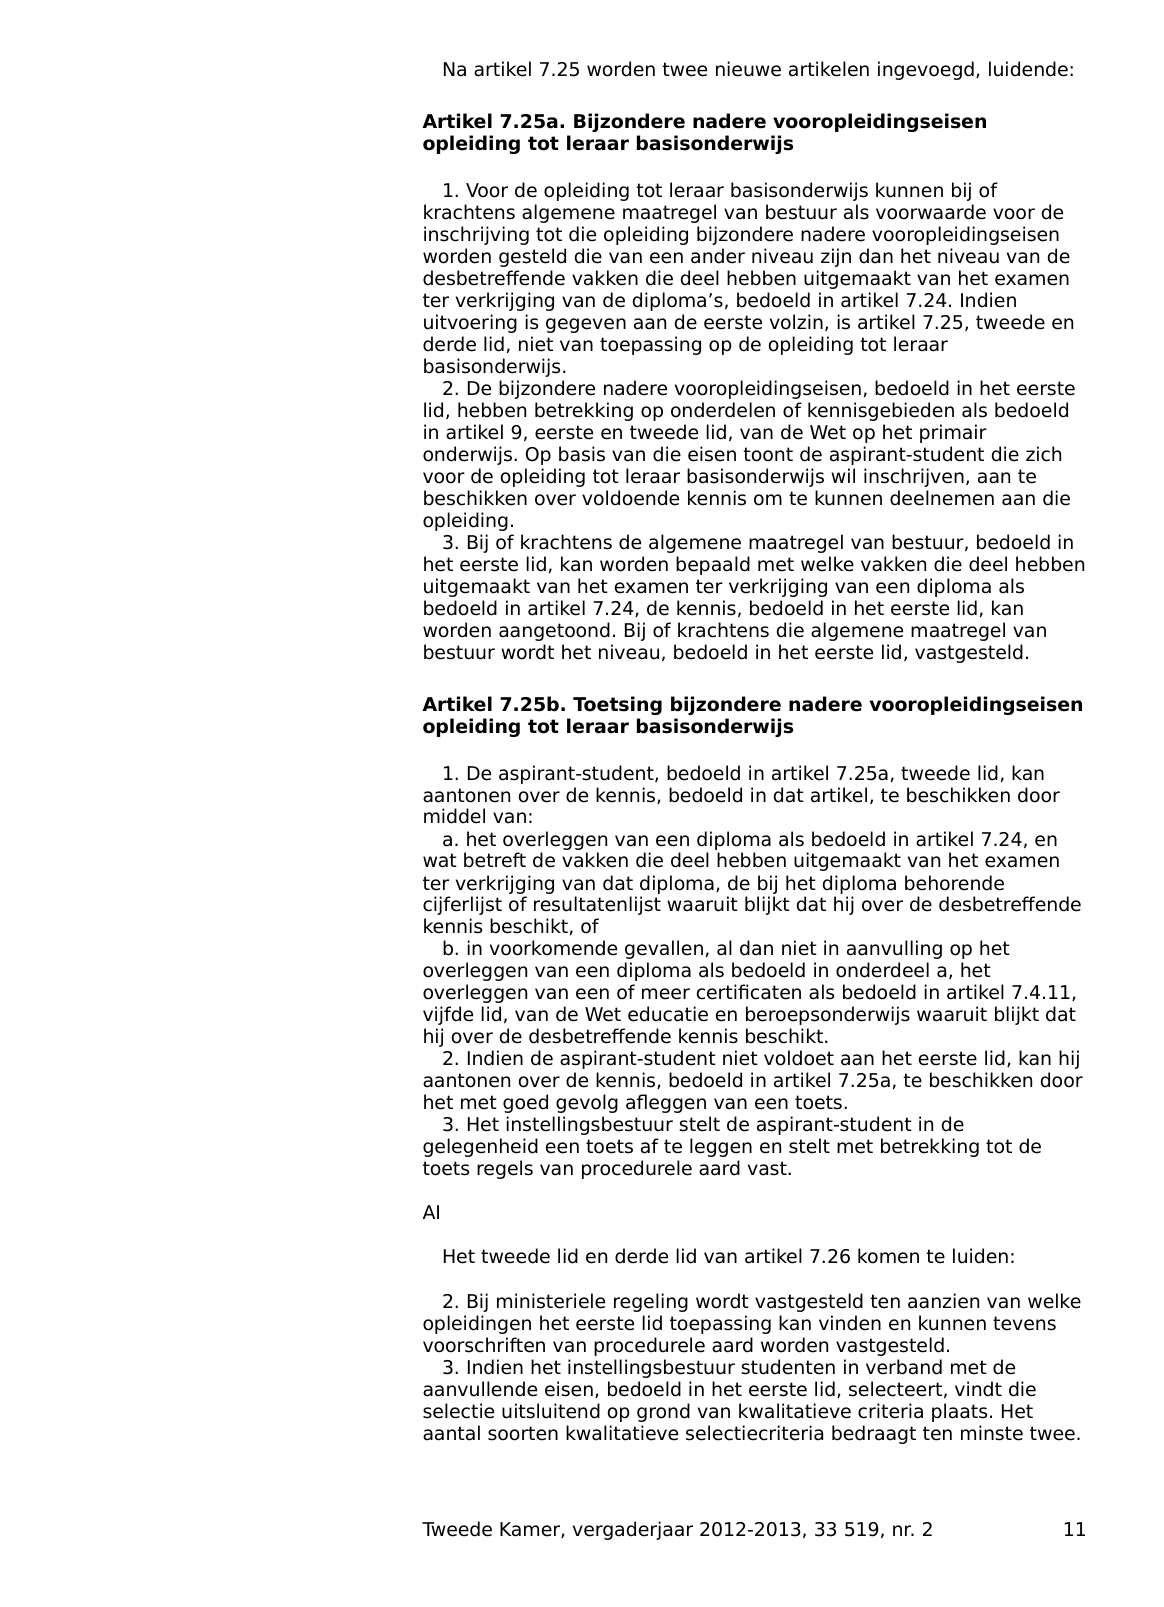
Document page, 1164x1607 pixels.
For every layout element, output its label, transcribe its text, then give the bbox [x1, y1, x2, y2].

text 3. Bij of krachtens de algemene maatregel van bestuur, bedoeld in het eerste lid, kan worden bepaald met welke vakken die deel hebben uitgemaakt van het examen ter verkrijging van een diploma als bedoeld in artikel 7.24, de kennis, bedoeld in het eerste lid, kan worden aangetoond. Bij of krachtens die algemene maatregel van bestuur wordt het niveau, bedoeld in het eerste lid, vastgesteld. [422, 532, 1087, 663]
text Na artikel 7.25 worden twee nieuwe artikelen ingevoegd, luidende: [422, 59, 1087, 81]
text 3. Indien het instellingsbestuur studenten in verband met de aanvullende eisen, bedoeld in het eerste lid, selecteert, vindt die selectie uitsluitend op grond van kwalitatieve criteria plaats. Het aantal soorten kwalitatieve selectiecriteria bedraagt ten minste twee. [422, 1357, 1087, 1444]
text a. het overleggen van een diploma als bedoeld in artikel 7.24, en wat betreft de vakken die deel hebben uitgemaakt van het examen ter verkrijging van dat diploma, de bij het diploma behorende cijferlijst of resultatenlijst waaruit blijkt dat hij over de desbetreffende kennis beschikt, of [422, 828, 1087, 938]
text 2. De bijzondere nadere vooropleidingseisen, bedoeld in het eerste lid, hebben betrekking op onderdelen of kennisgebieden als bedoeld in artikel 9, eerste en tweede lid, van de Wet op het primair onderwijs. Op basis van die eisen toont de aspirant-student die zich voor de opleiding tot leraar basisonderwijs wil inschrijven, aan te beschikken over voldoende kennis om te kunnen deelnemen aan die opleiding. [422, 378, 1087, 532]
subtitle Artikel 7.25a. Bijzondere nadere vooropleidingseisen opleiding tot leraar basisonderwijs [422, 111, 1087, 155]
text AI [422, 1202, 1087, 1224]
text b. in voorkomende gevallen, al dan niet in aanvulling op het overleggen van een diploma als bedoeld in onderdeel a, het overleggen van een of meer certificaten als bedoeld in artikel 7.4.11, vijfde lid, van de Wet educatie en beroepsonderwijs waaruit blijkt dat hij over de desbetreffende kennis beschikt. [422, 938, 1087, 1048]
text 2. Indien de aspirant-student niet voldoet aan het eerste lid, kan hij aantonen over de kennis, bedoeld in artikel 7.25a, te beschikken door het met goed gevolg afleggen van een toets. [422, 1048, 1087, 1114]
text 1. De aspirant-student, bedoeld in artikel 7.25a, tweede lid, kan aantonen over de kennis, bedoeld in dat artikel, te beschikken door middel van: [422, 762, 1087, 828]
text 1. Voor de opleiding tot leraar basisonderwijs kunnen bij of krachtens algemene maatregel van bestuur als voorwaarde voor de inschrijving tot die opleiding bijzondere nadere vooropleidingseisen worden gesteld die van een ander niveau zijn dan het niveau van de desbetreffende vakken die deel hebben uitgemaakt van het examen ter verkrijging van de diploma’s, bedoeld in artikel 7.24. Indien uitvoering is gegeven aan de eerste volzin, is artikel 7.25, tweede en derde lid, niet van toepassing op de opleiding tot leraar basisonderwijs. [422, 180, 1087, 378]
text Het tweede lid en derde lid van artikel 7.26 komen te luiden: [422, 1246, 1087, 1268]
text 3. Het instellingsbestuur stelt de aspirant-student in de gelegenheid een toets af te leggen en stelt met betrekking tot de toets regels van procedurele aard vast. [422, 1114, 1087, 1180]
text 2. Bij ministeriele regeling wordt vastgesteld ten aanzien van welke opleidingen het eerste lid toepassing kan vinden en kunnen tevens voorschriften van procedurele aard worden vastgesteld. [422, 1291, 1087, 1357]
subtitle Artikel 7.25b. Toetsing bijzondere nadere vooropleidingseisen opleiding tot leraar basisonderwijs [422, 693, 1087, 737]
